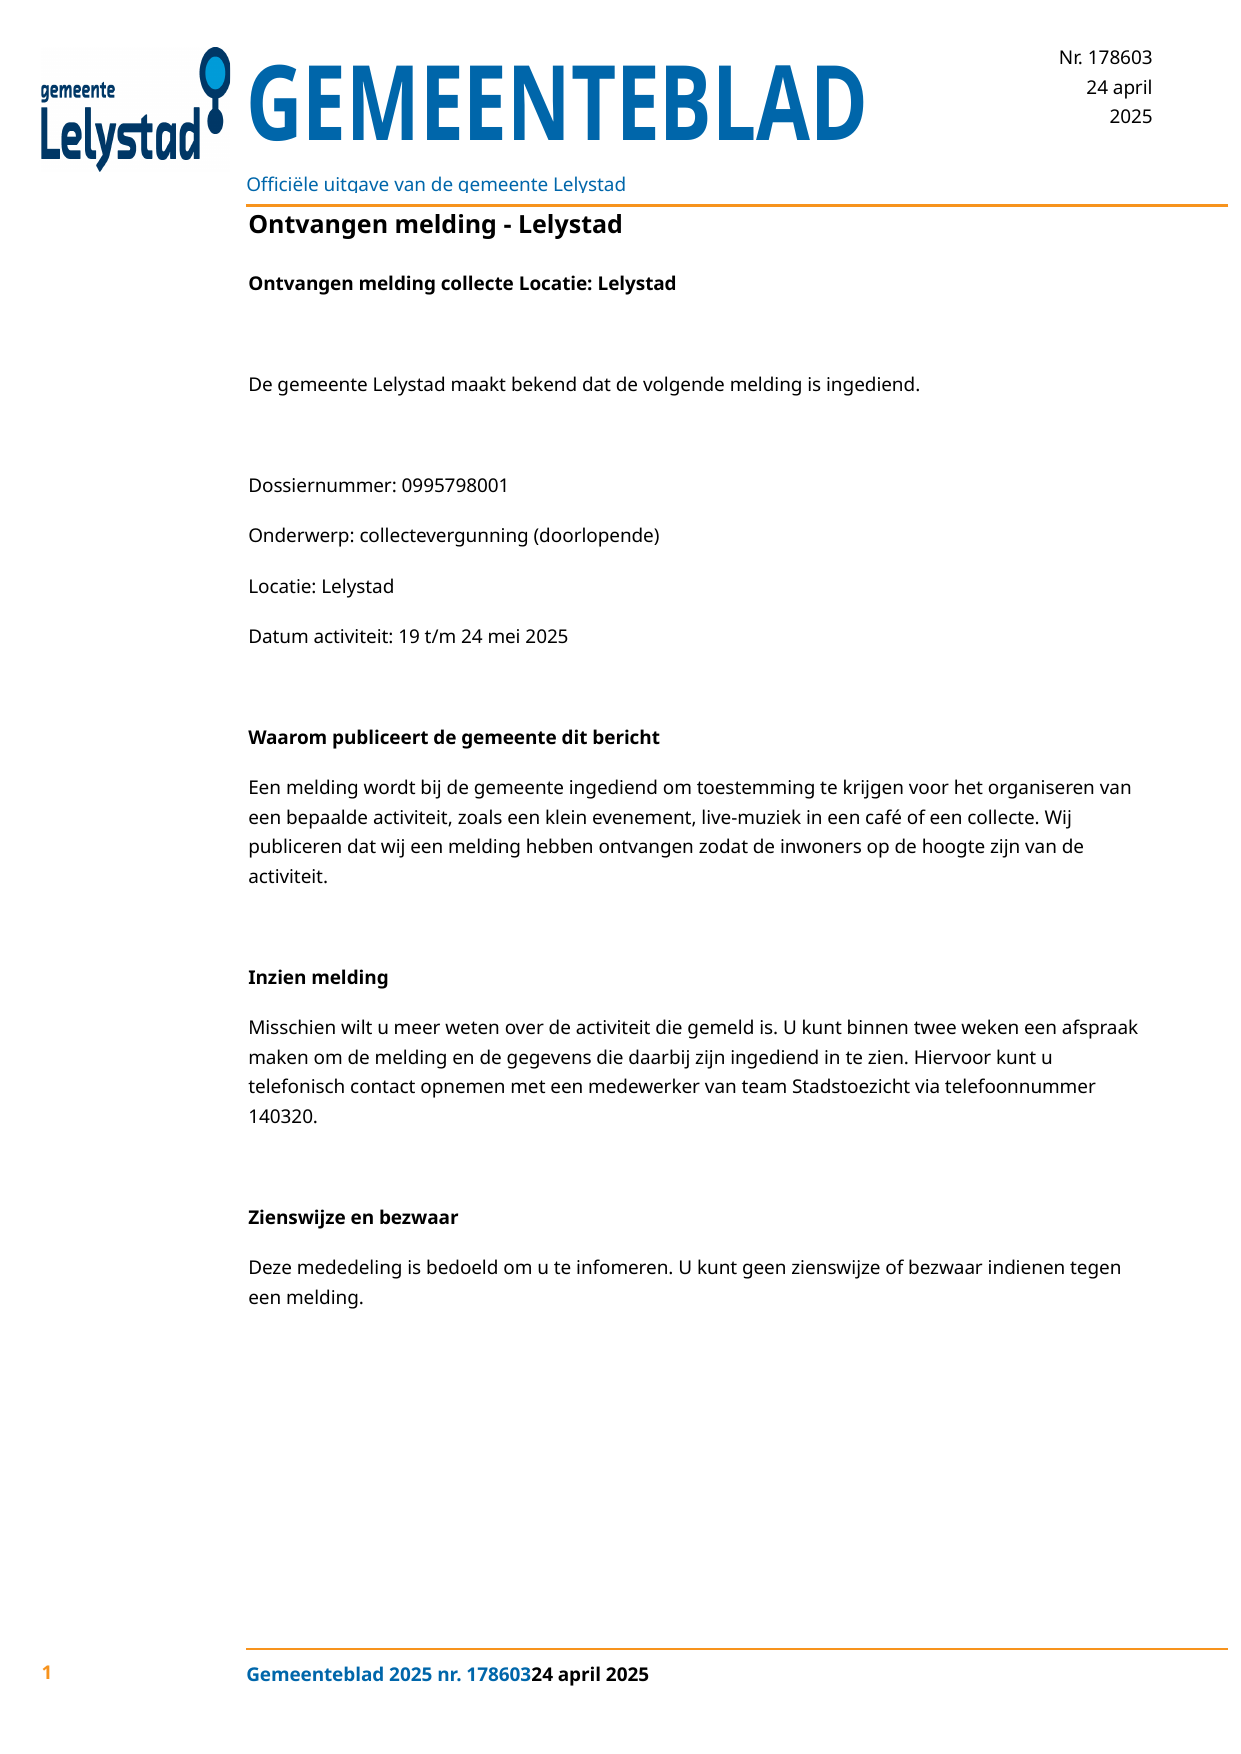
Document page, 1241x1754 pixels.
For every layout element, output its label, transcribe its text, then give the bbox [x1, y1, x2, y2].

text Zienswijze en bezwaar [248, 1204, 1152, 1230]
text Een melding wordt bij de gemeente ingediend om toestemming te krijgen voor het organiseren van een bepaalde activiteit, zoals een klein evenement, live-muziek in een café of een collecte. Wij publiceren dat wij een melding hebben ontvangen zodat de inwoners op de hoogte zijn van de activiteit. [248, 774, 1152, 889]
text Dossiernummer: 0995798001 [248, 472, 1152, 498]
text Ontvangen melding collecte Locatie: Lelystad [248, 270, 1152, 296]
text Inzien melding [248, 964, 1152, 990]
text Locatie: Lelystad [248, 573, 1152, 598]
text Deze mededeling is bedoeld om u te infomeren. U kunt geen zienswijze of bezwaar indienen tegen een melding. [248, 1254, 1152, 1310]
text De gemeente Lelystad maakt bekend dat de volgende melding is ingediend. [248, 371, 1152, 397]
text Waarom publiceert de gemeente dit bericht [248, 724, 1152, 750]
picture [41, 47, 231, 172]
text Misschien wilt u meer weten over de activiteit die gemeld is. U kunt binnen twee weken een afspraak maken om de melding en de gegevens die daarbij zijn ingediend in te zien. Hiervoor kunt u telefonisch contact opnemen met een medewerker van team Stadstoezicht via telefoonnummer 140320. [248, 1014, 1152, 1129]
text Datum activiteit: 19 t/m 24 mei 2025 [248, 623, 1152, 649]
text Ontvangen melding - Lelystad [248, 207, 1152, 241]
text Onderwerp: collectevergunning (doorlopende) [248, 522, 1152, 548]
